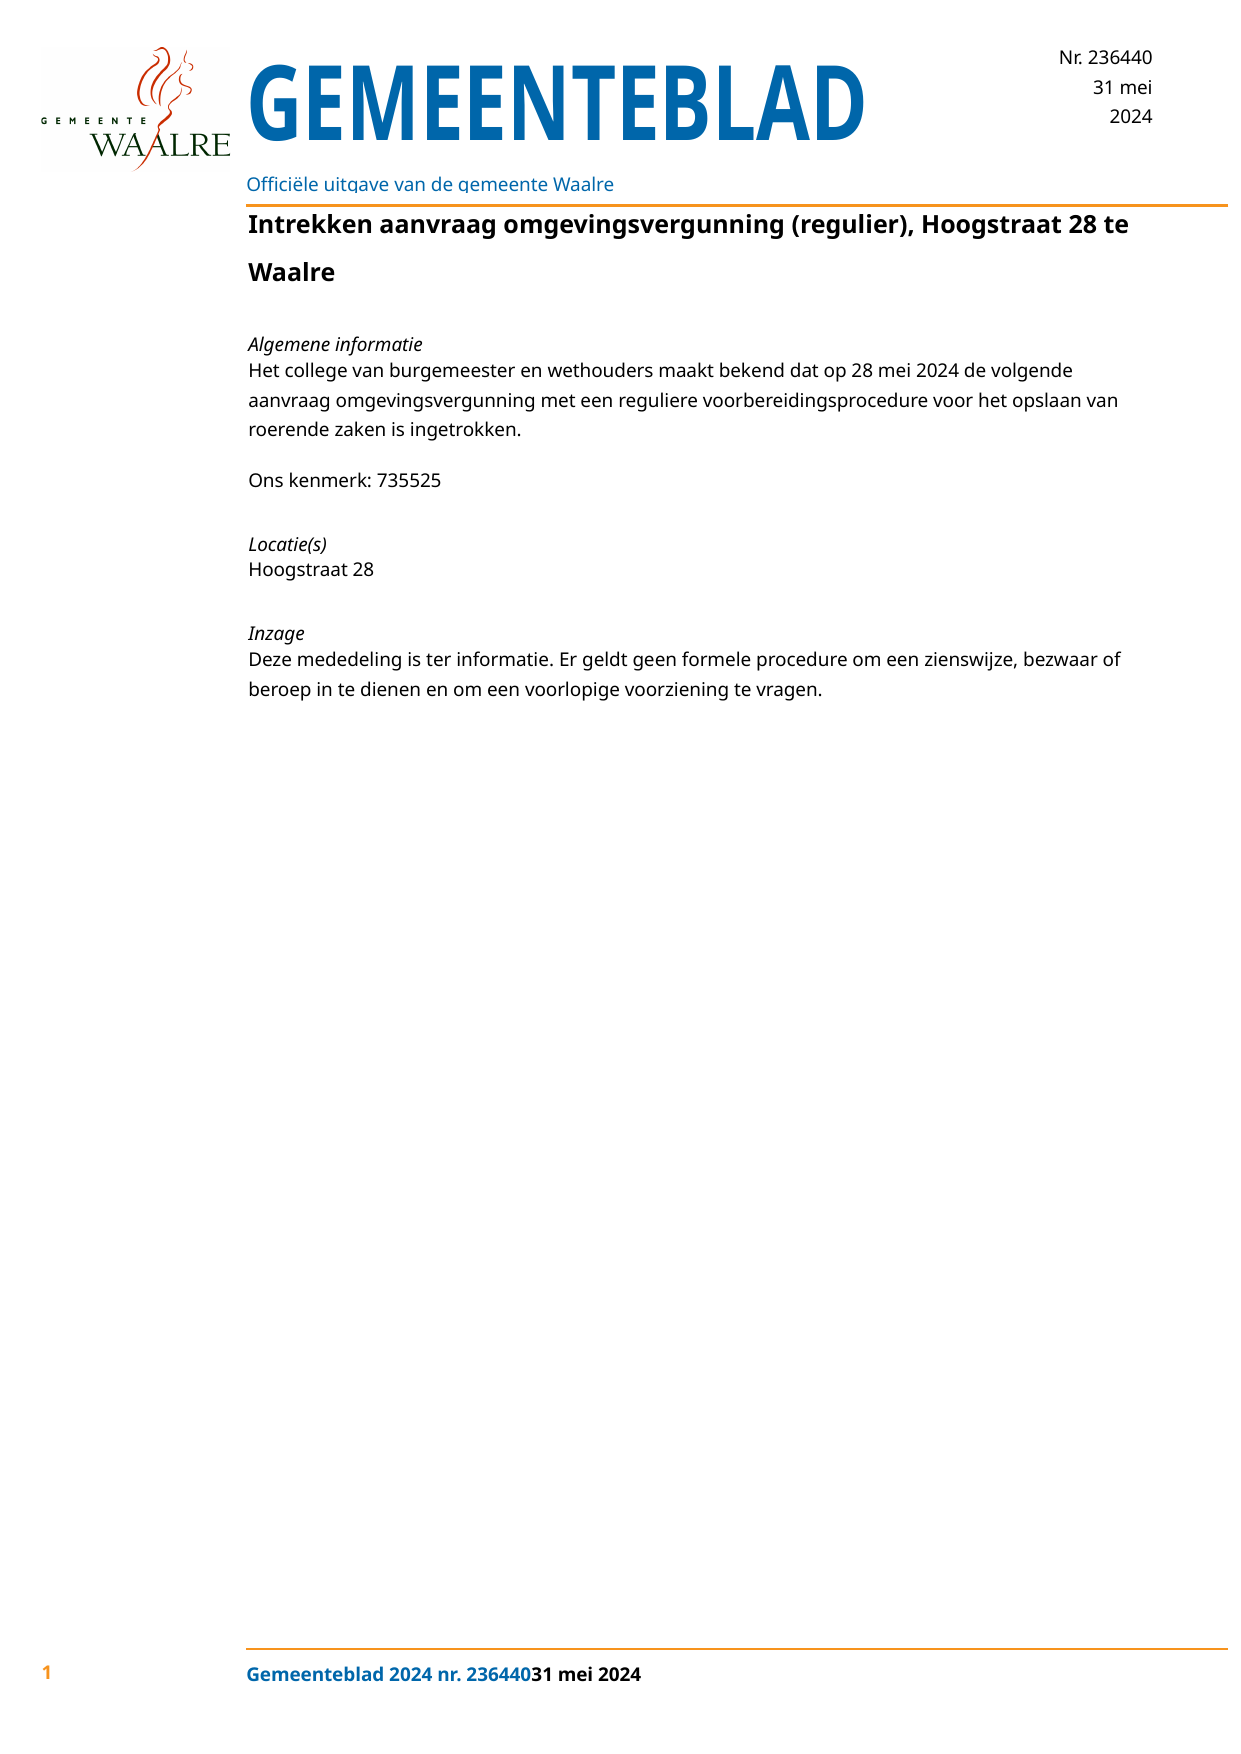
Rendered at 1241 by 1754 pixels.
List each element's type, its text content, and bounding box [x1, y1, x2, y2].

picture [41, 47, 231, 172]
text Intrekken aanvraag omgevingsvergunning (regulier), Hoogstraat 28 te Waalre [248, 207, 1152, 288]
text Deze mededeling is ter informatie. Er geldt geen formele procedure om een zienswijze, bezwaar of beroep in te dienen en om een voorlopige voorziening te vragen. [248, 646, 1152, 701]
text Het college van burgemeester en wethouders maakt bekend dat op 28 mei 2024 de volgende aanvraag omgevingsvergunning met een reguliere voorbereidingsprocedure voor het opslaan van roerende zaken is ingetrokken. [248, 357, 1152, 442]
text Algemene informatie [248, 331, 1152, 357]
text Ons kenmerk: 735525 [248, 467, 1152, 492]
text Locatie(s) [248, 531, 1152, 556]
text Inzage [248, 620, 1152, 646]
text Hoogstraat 28 [248, 556, 1152, 582]
